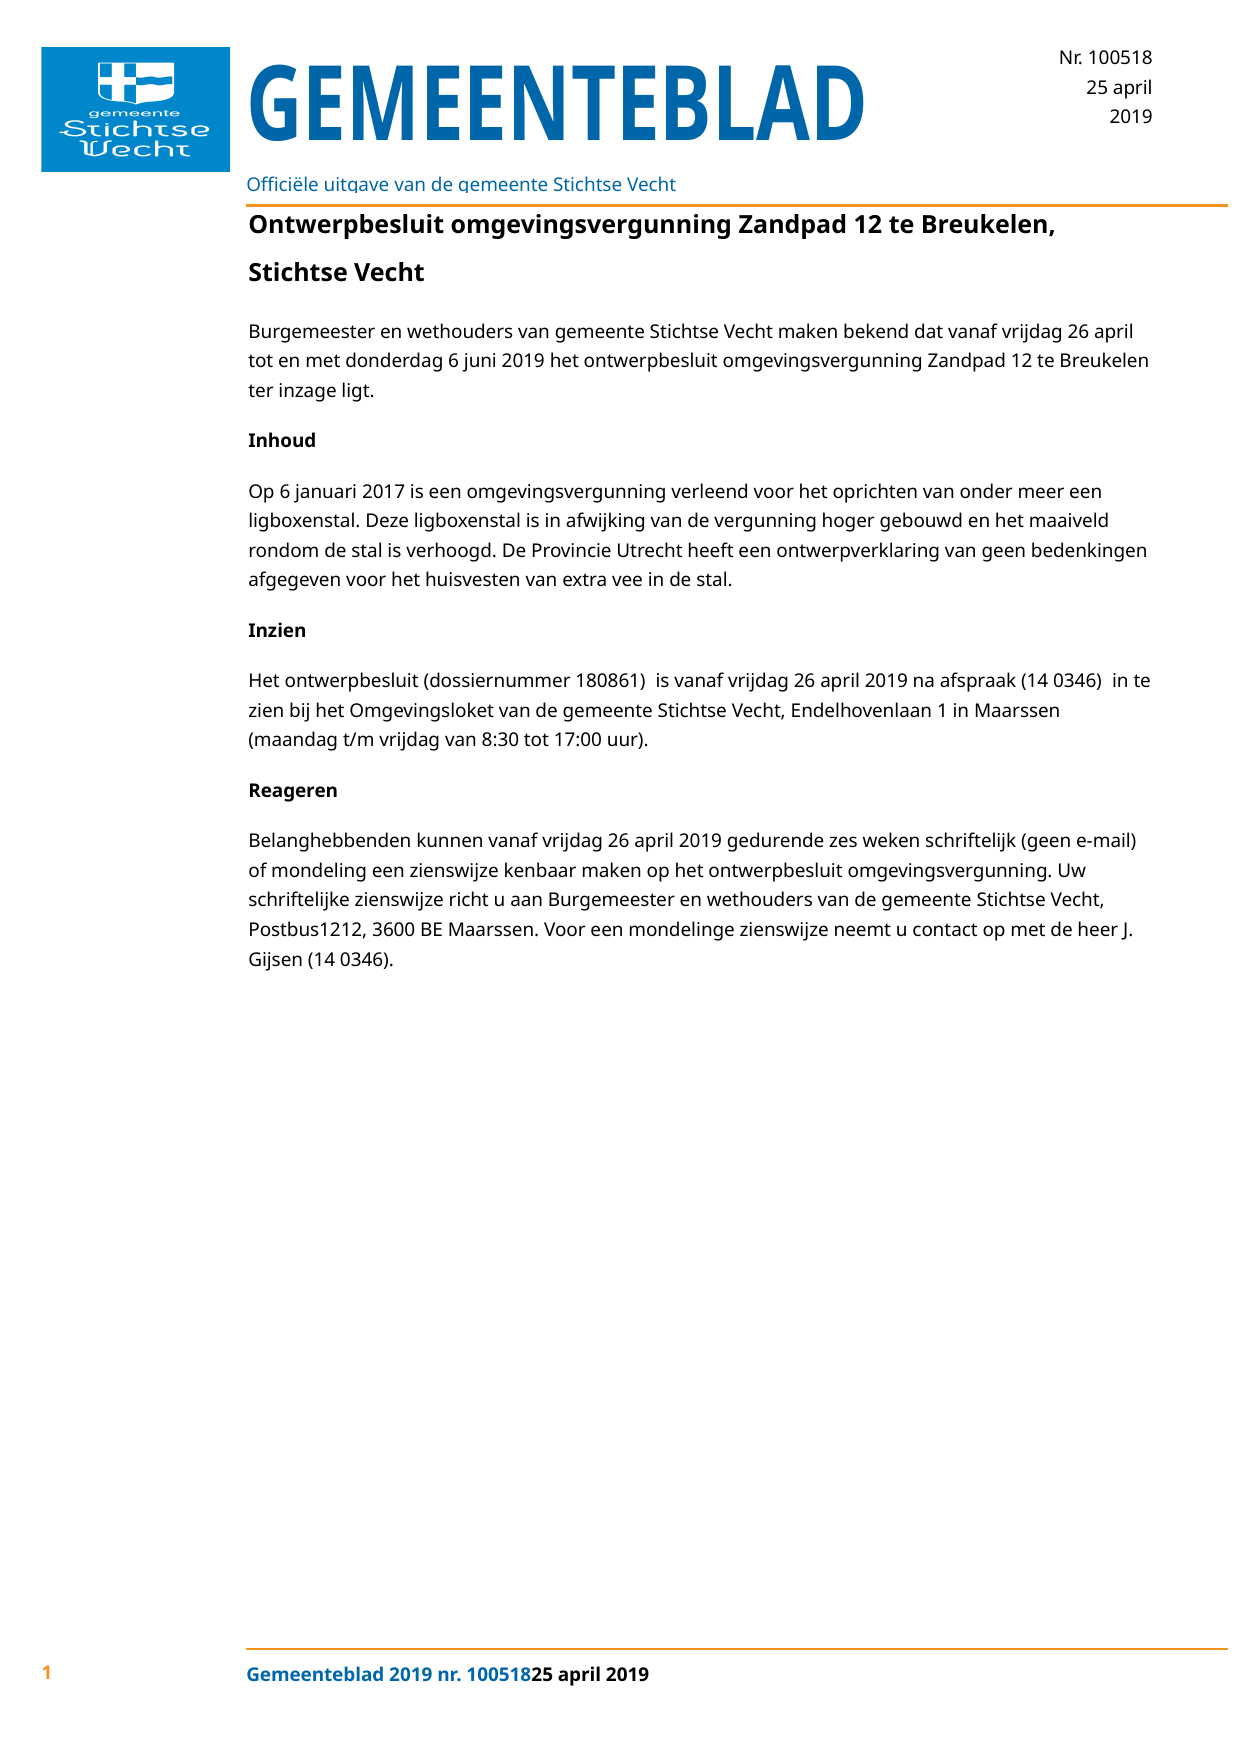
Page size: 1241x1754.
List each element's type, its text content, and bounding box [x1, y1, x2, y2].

text Ontwerpbesluit omgevingsvergunning Zandpad 12 te Breukelen, Stichtse Vecht [248, 207, 1152, 288]
picture [137, 63, 174, 103]
picture [99, 63, 135, 101]
text Belanghebbenden kunnen vanaf vrijdag 26 april 2019 gedurende zes weken schriftelijk (geen e-mail) of mondeling een zienswijze kenbaar maken op het ontwerpbesluit omgevingsvergunning. Uw schriftelijke zienswijze richt u aan Burgemeester en wethouders van de gemeente Stichtse Vecht, Postbus1212, 3600 BE Maarssen. Voor een mondelinge zienswijze neemt u contact op met de heer J. Gijsen (14 0346). [248, 827, 1152, 972]
text Het ontwerpbesluit (dossiernummer 180861) is vanaf vrijdag 26 april 2019 na afspraak (14 0346) in te zien bij het Omgevingsloket van de gemeente Stichtse Vecht, Endelhovenlaan 1 in Maarssen (maandag t/m vrijdag van 8:30 tot 17:00 uur). [248, 667, 1152, 752]
text Reageren [248, 777, 1152, 803]
text Inhoud [248, 427, 1152, 453]
text Op 6 januari 2017 is een omgevingsvergunning verleend voor het oprichten van onder meer een ligboxenstal. Deze ligboxenstal is in afwijking van de vergunning hoger gebouwd en het maaiveld rondom de stal is verhoogd. De Provincie Utrecht heeft een ontwerpverklaring van geen bedenkingen afgegeven voor het huisvesten van extra vee in de stal. [248, 478, 1152, 592]
text Burgemeester en wethouders van gemeente Stichtse Vecht maken bekend dat vanaf vrijdag 26 april tot en met donderdag 6 juni 2019 het ontwerpbesluit omgevingsvergunning Zandpad 12 te Breukelen ter inzage ligt. [248, 318, 1152, 403]
text Inzien [248, 617, 1152, 643]
